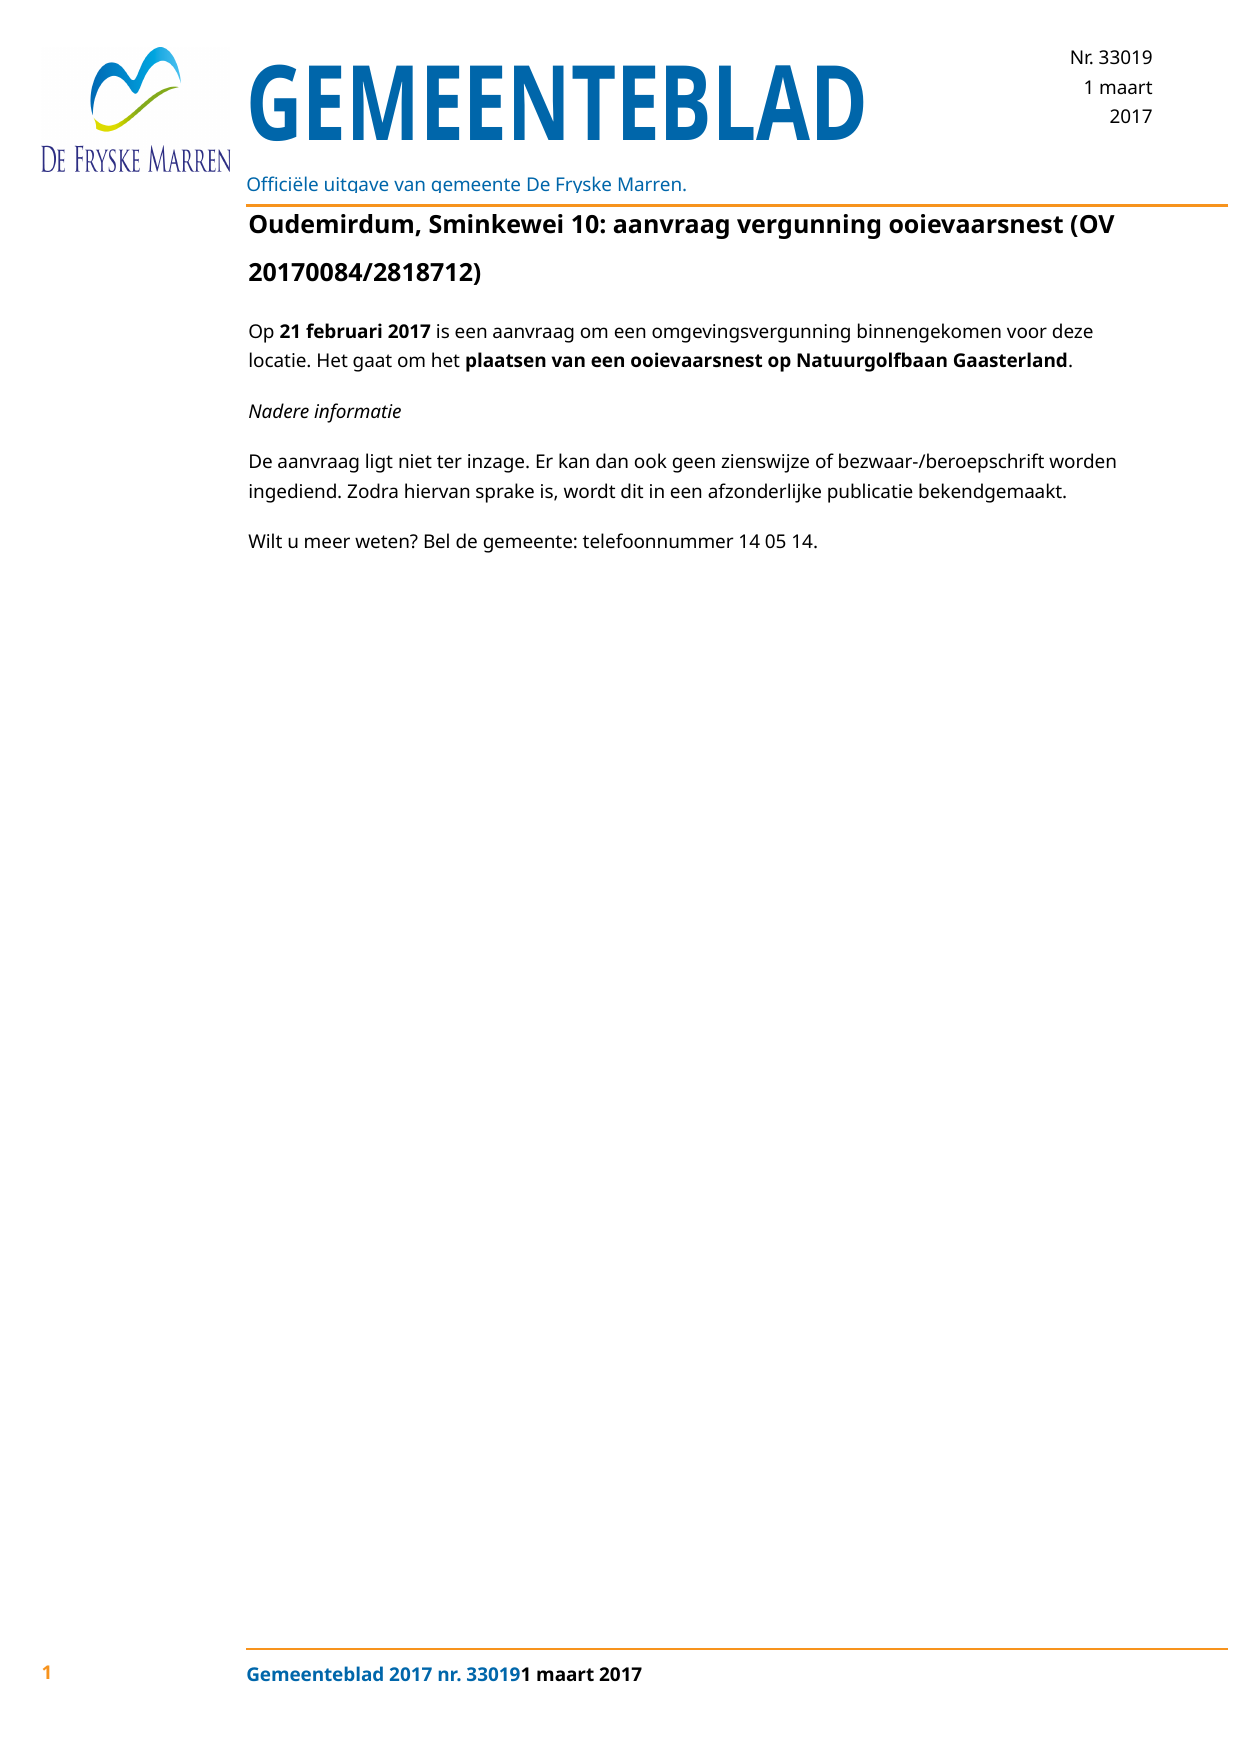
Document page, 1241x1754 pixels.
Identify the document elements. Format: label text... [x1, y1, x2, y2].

text Wilt u meer weten? Bel de gemeente: telefoonnummer 14 05 14. [248, 528, 1152, 554]
text Oudemirdum, Sminkewei 10: aanvraag vergunning ooievaarsnest (OV 20170084/2818712) [248, 207, 1152, 288]
text De aanvraag ligt niet ter inzage. Er kan dan ook geen zienswijze of bezwaar-/beroepschrift worden ingediend. Zodra hiervan sprake is, wordt dit in een afzonderlijke publicatie bekendgemaakt. [248, 448, 1152, 504]
picture [41, 47, 231, 172]
text Nadere informatie [248, 398, 1152, 424]
text Op 21 februari 2017 is een aanvraag om een omgevingsvergunning binnengekomen voor deze locatie. Het gaat om het plaatsen van een ooievaarsnest op Natuurgolfbaan Gaasterland. [248, 318, 1152, 373]
